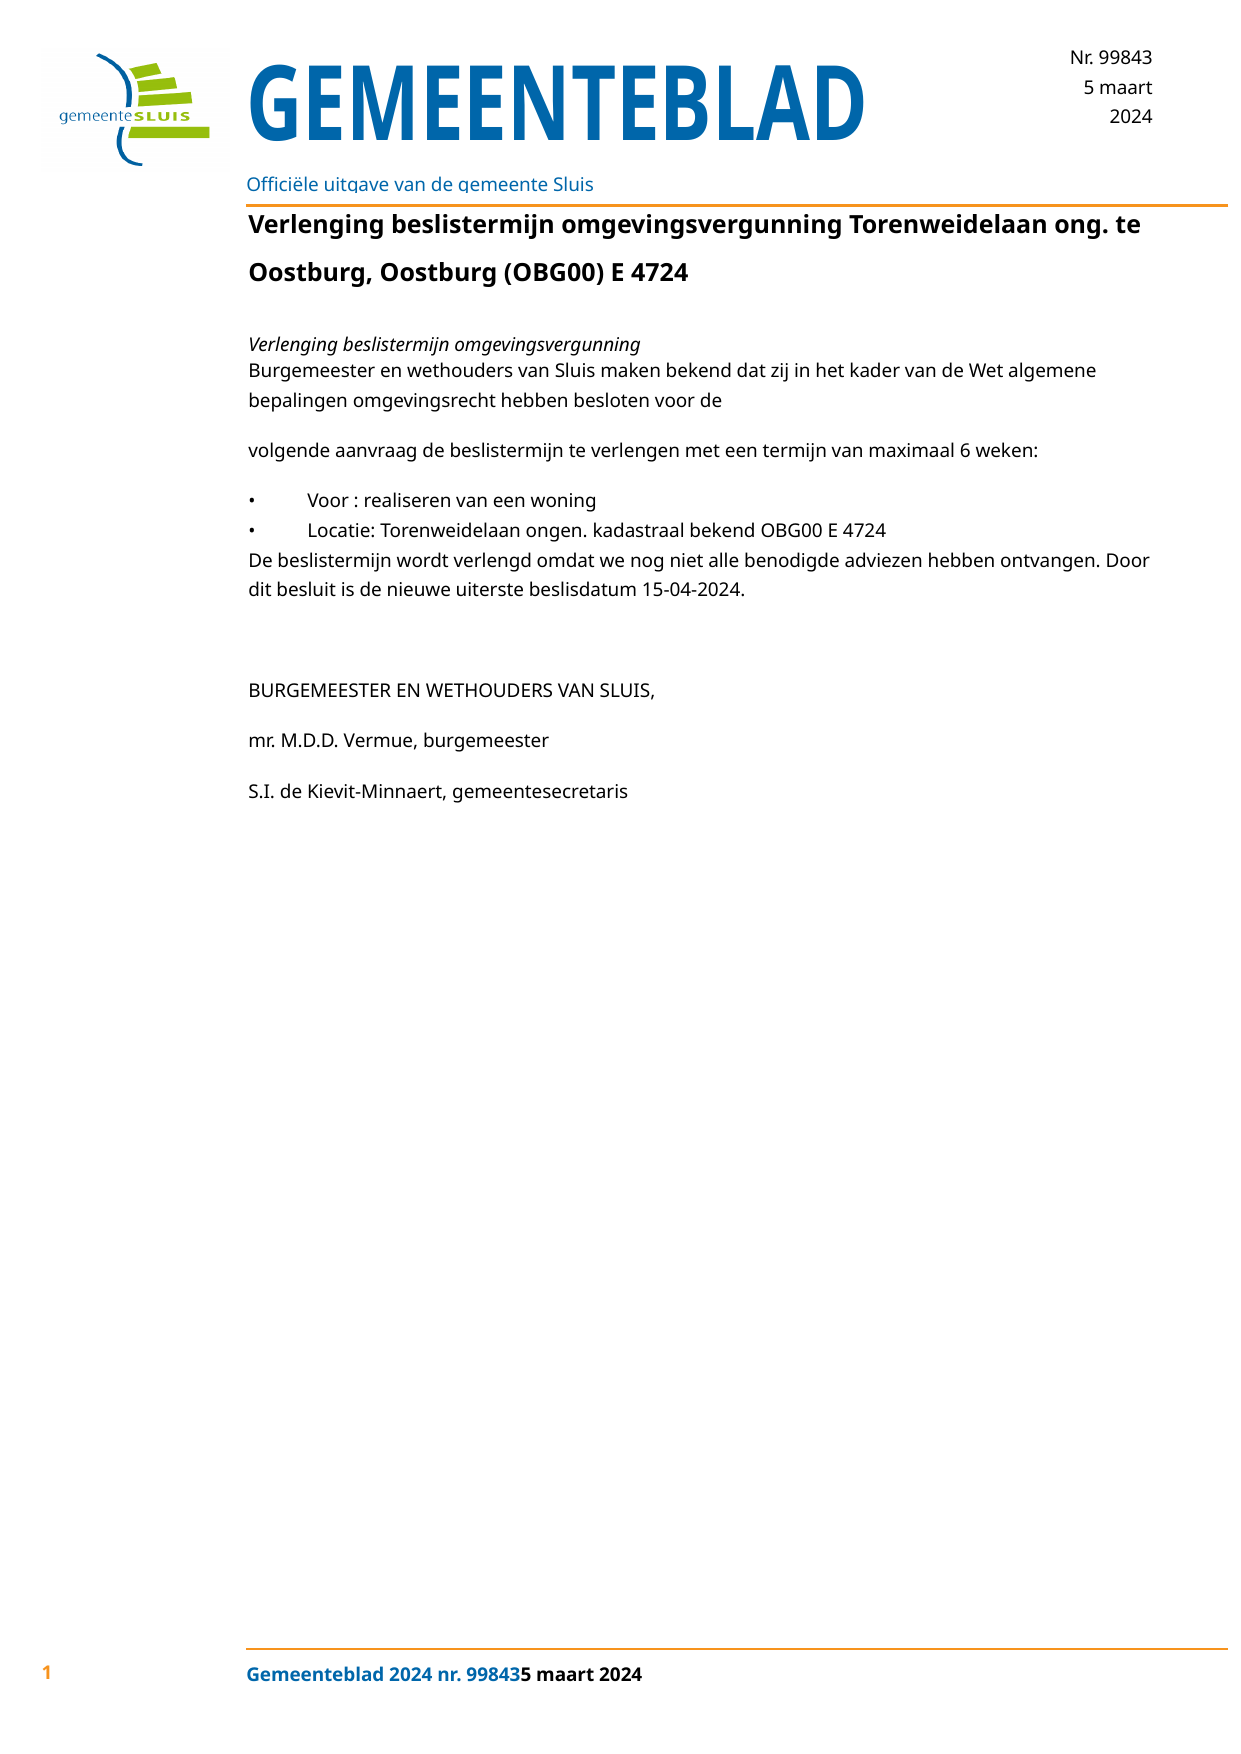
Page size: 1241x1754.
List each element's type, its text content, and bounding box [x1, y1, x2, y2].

text Burgemeester en wethouders van Sluis maken bekend dat zij in het kader van de Wet algemene bepalingen omgevingsrecht hebben besloten voor de [248, 357, 1152, 412]
text De beslistermijn wordt verlengd omdat we nog niet alle benodigde adviezen hebben ontvangen. Door dit besluit is de nieuwe uiterste beslisdatum 15-04-2024. [248, 547, 1152, 602]
text BURGEMEESTER EN WETHOUDERS VAN SLUIS, [248, 677, 1152, 703]
list Locatie: Torenweidelaan ongen. kadastraal bekend OBG00 E 4724 [248, 517, 1152, 543]
text S.I. de Kievit-Minnaert, gemeentesecretaris [248, 778, 1152, 804]
picture [41, 47, 231, 172]
text Verlenging beslistermijn omgevingsvergunning Torenweidelaan ong. te Oostburg, Oostburg (OBG00) E 4724 [248, 207, 1152, 288]
text Verlenging beslistermijn omgevingsvergunning [248, 331, 1152, 357]
text volgende aanvraag de beslistermijn te verlengen met een termijn van maximaal 6 weken: [248, 437, 1152, 463]
list Voor : realiseren van een woning [248, 488, 1152, 513]
text mr. M.D.D. Vermue, burgemeester [248, 728, 1152, 753]
